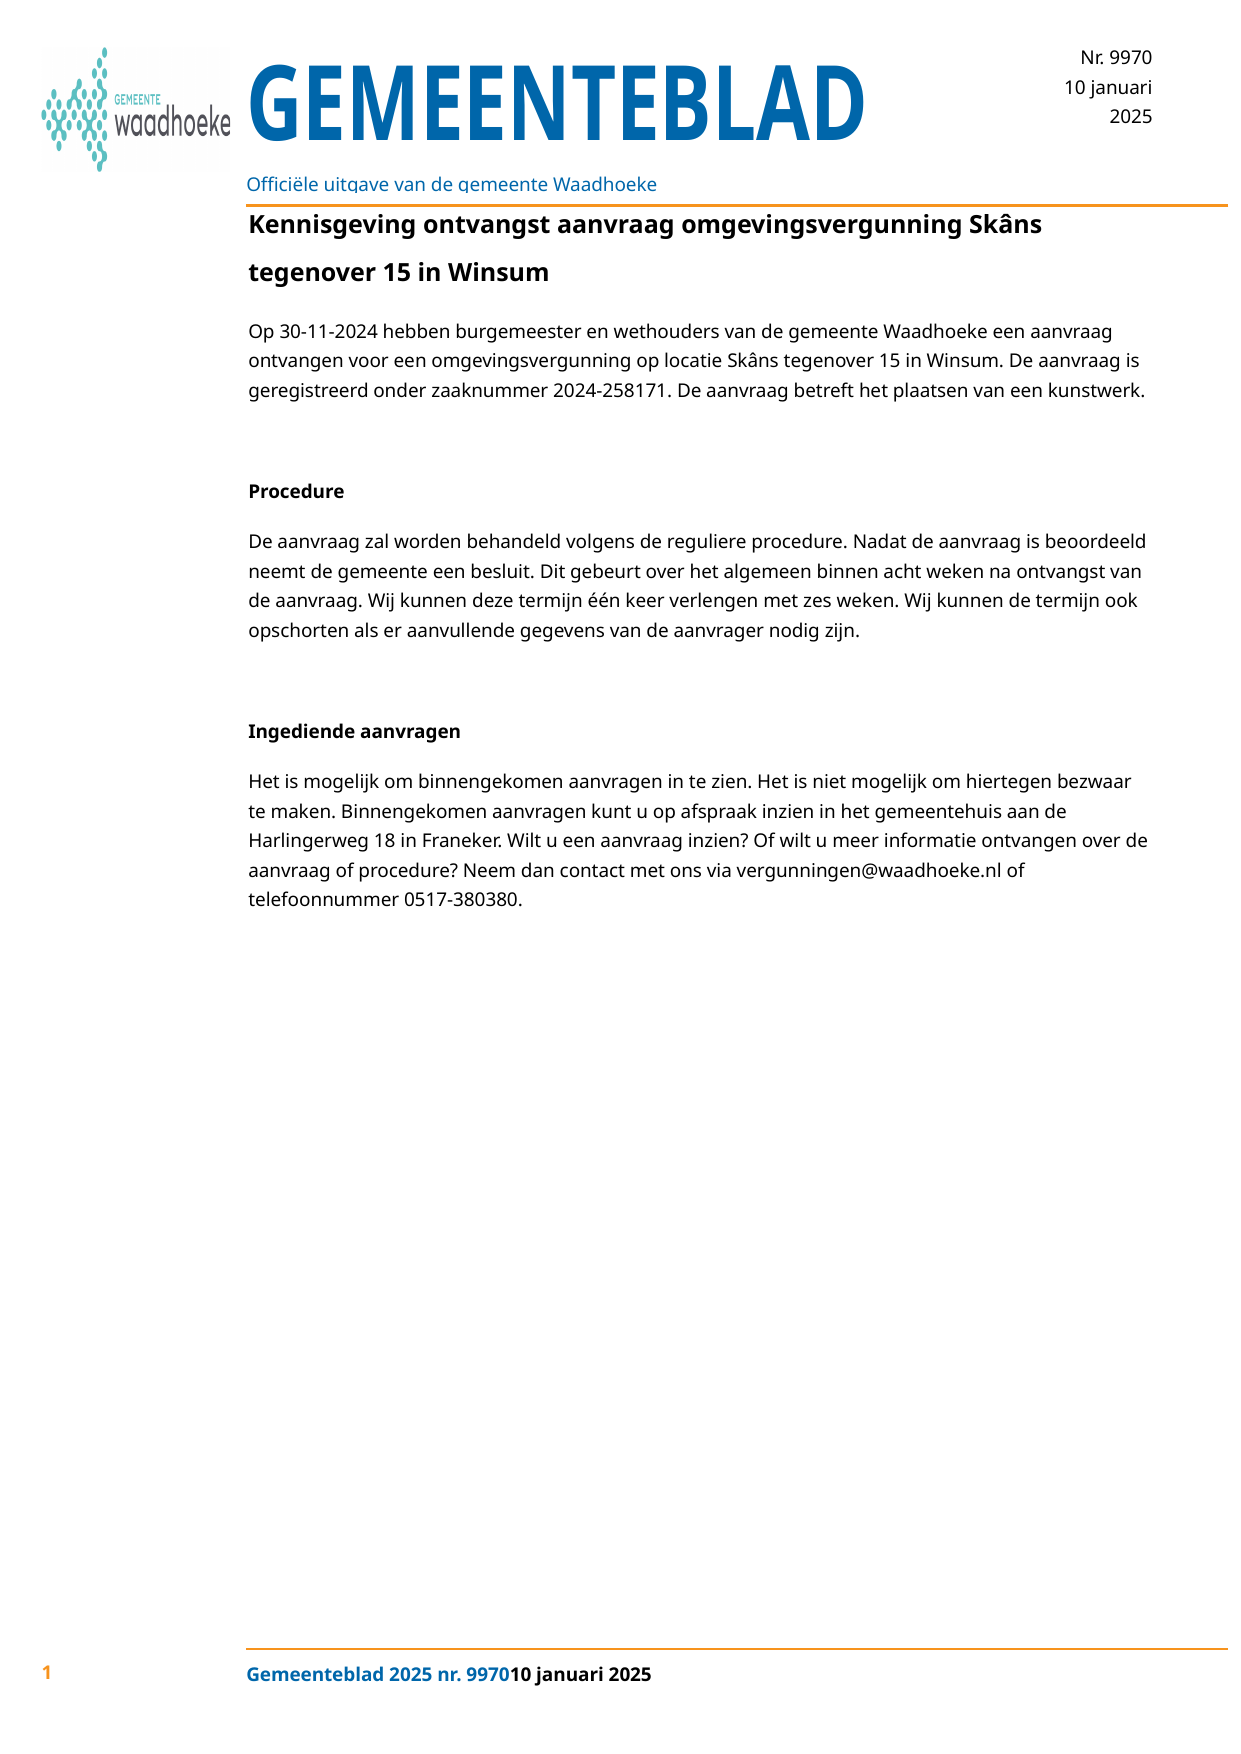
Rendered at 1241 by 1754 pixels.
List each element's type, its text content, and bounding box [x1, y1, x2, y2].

text Ingediende aanvragen [248, 718, 1152, 744]
text Procedure [248, 478, 1152, 504]
text Op 30-11-2024 hebben burgemeester en wethouders van de gemeente Waadhoeke een aanvraag ontvangen voor een omgevingsvergunning op locatie Skâns tegenover 15 in Winsum. De aanvraag is geregistreerd onder zaaknummer 2024-258171. De aanvraag betreft het plaatsen van een kunstwerk. [248, 318, 1152, 403]
text Kennisgeving ontvangst aanvraag omgevingsvergunning Skâns tegenover 15 in Winsum [248, 207, 1152, 288]
text Het is mogelijk om binnengekomen aanvragen in te zien. Het is niet mogelijk om hiertegen bezwaar te maken. Binnengekomen aanvragen kunt u op afspraak inzien in het gemeentehuis aan de Harlingerweg 18 in Franeker. Wilt u een aanvraag inzien? Of wilt u meer informatie ontvangen over de aanvraag of procedure? Neem dan contact met ons via vergunningen@waadhoeke.nl of telefoonnummer 0517-380380. [248, 768, 1152, 912]
picture [41, 47, 231, 172]
text De aanvraag zal worden behandeld volgens de reguliere procedure. Nadat de aanvraag is beoordeeld neemt de gemeente een besluit. Dit gebeurt over het algemeen binnen acht weken na ontvangst van de aanvraag. Wij kunnen deze termijn één keer verlengen met zes weken. Wij kunnen de termijn ook opschorten als er aanvullende gegevens van de aanvrager nodig zijn. [248, 528, 1152, 643]
